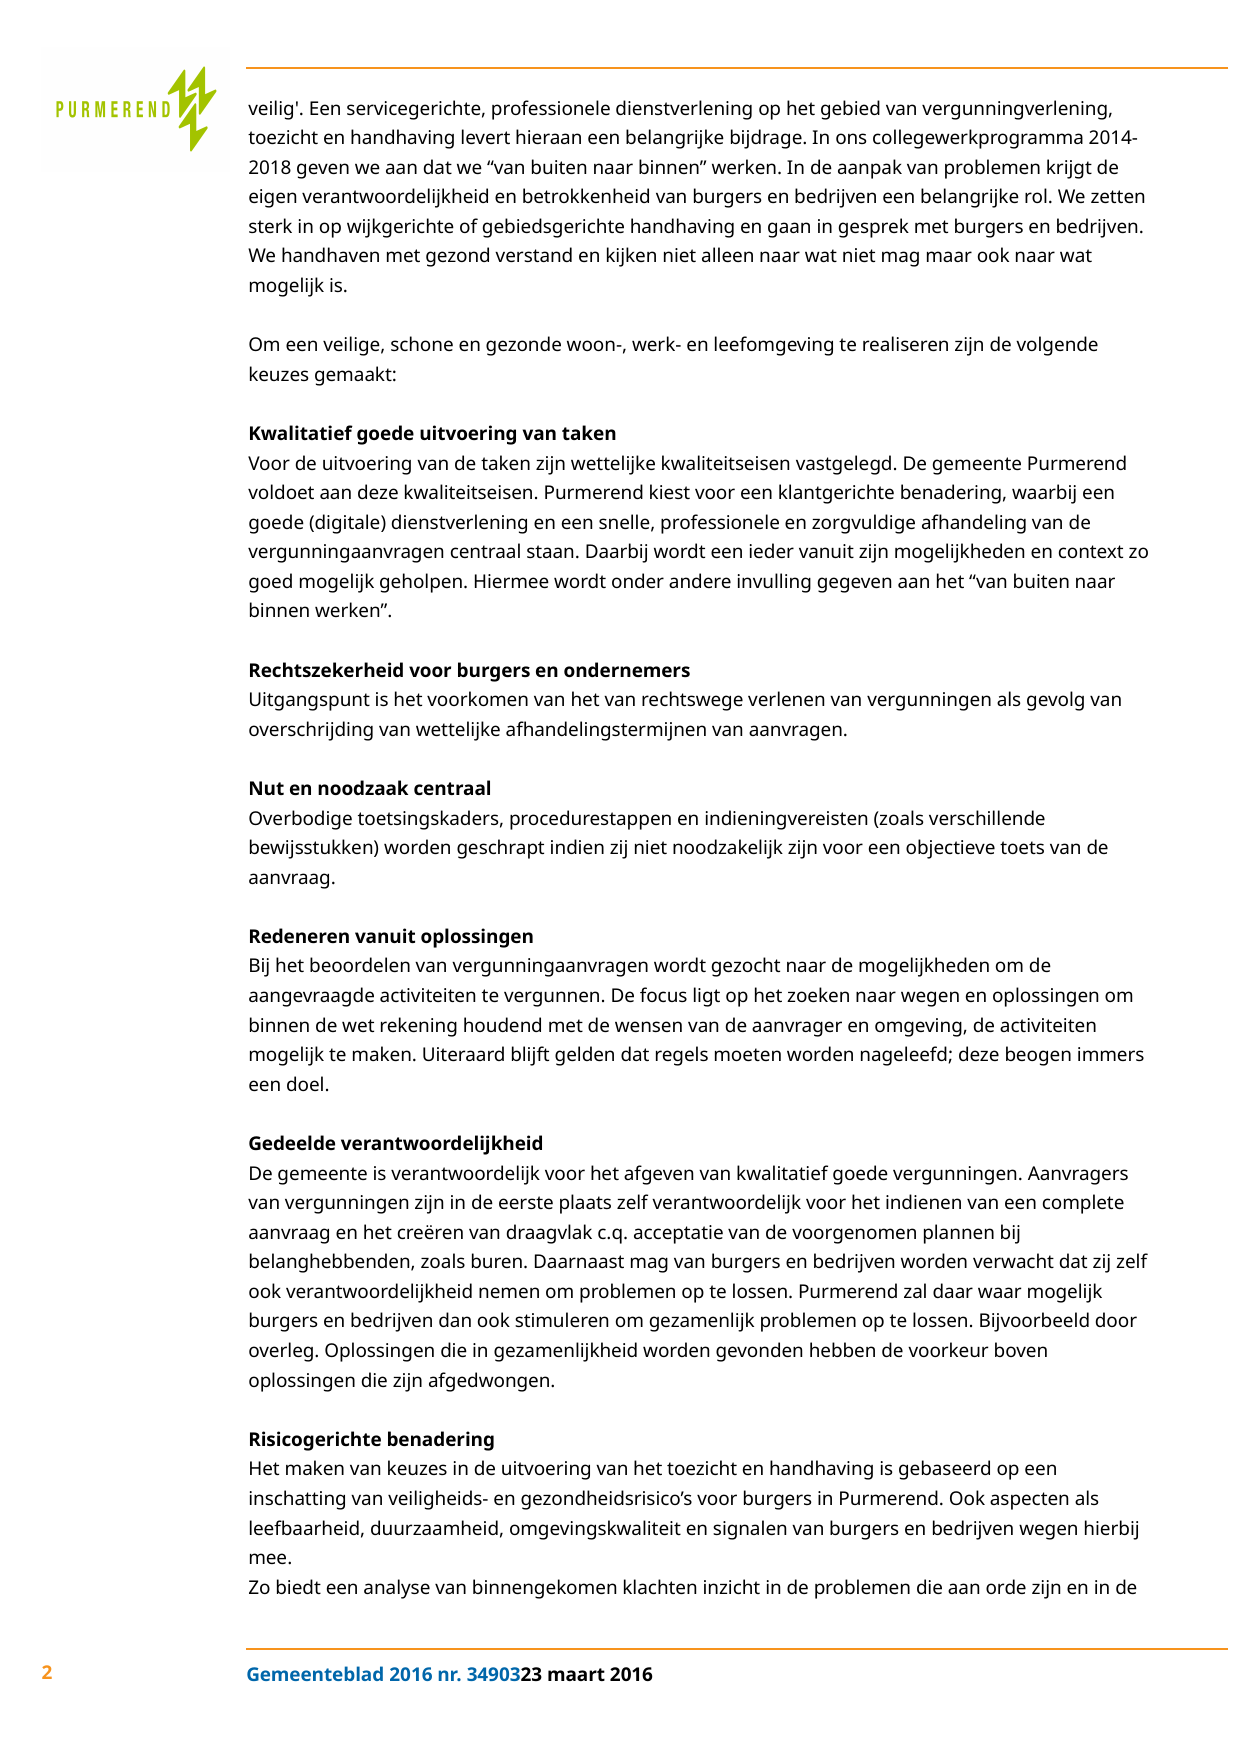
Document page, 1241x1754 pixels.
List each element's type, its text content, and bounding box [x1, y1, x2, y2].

text Risicogerichte benadering [248, 1426, 1152, 1452]
text Om een veilige, schone en gezonde woon-, werk- en leefomgeving te realiseren zijn de volgende keuzes gemaakt: [248, 331, 1152, 387]
text Bij het beoordelen van vergunningaanvragen wordt gezocht naar de mogelijkheden om de aangevraagde activiteiten te vergunnen. De focus ligt op het zoeken naar wegen en oplossingen om binnen de wet rekening houdend met de wensen van de aanvrager en omgeving, de activiteiten mogelijk te maken. Uiteraard blijft gelden dat regels moeten worden nageleefd; deze beogen immers een doel. [248, 953, 1152, 1097]
picture [41, 47, 231, 172]
text Rechtszekerheid voor burgers en ondernemers [248, 657, 1152, 683]
text Het maken van keuzes in de uitvoering van het toezicht en handhaving is gebaseerd op een inschatting van veiligheids- en gezondheidsrisico’s voor burgers in Purmerend. Ook aspecten als leefbaarheid, duurzaamheid, omgevingskwaliteit en signalen van burgers en bedrijven wegen hierbij mee. [248, 1456, 1152, 1570]
text Overbodige toetsingskaders, procedurestappen en indieningvereisten (zoals verschillende bewijsstukken) worden geschrapt indien zij niet noodzakelijk zijn voor een objectieve toets van de aanvraag. [248, 805, 1152, 890]
text Zo biedt een analyse van binnengekomen klachten inzicht in de problemen die aan orde zijn en in de [248, 1574, 1152, 1600]
text De gemeente is verantwoordelijk voor het afgeven van kwalitatief goede vergunningen. Aanvragers van vergunningen zijn in de eerste plaats zelf verantwoordelijk voor het indienen van een complete aanvraag en het creëren van draagvlak c.q. acceptatie van de voorgenomen plannen bij belanghebbenden, zoals buren. Daarnaast mag van burgers en bedrijven worden verwacht dat zij zelf ook verantwoordelijkheid nemen om problemen op te lossen. Purmerend zal daar waar mogelijk burgers en bedrijven dan ook stimuleren om gezamenlijk problemen op te lossen. Bijvoorbeeld door overleg. Oplossingen die in gezamenlijkheid worden gevonden hebben de voorkeur boven oplossingen die zijn afgedwongen. [248, 1160, 1152, 1393]
text veilig'. Een servicegerichte, professionele dienstverlening op het gebied van vergunningverlening, toezicht en handhaving levert hieraan een belangrijke bijdrage. In ons collegewerkprogramma 2014-2018 geven we aan dat we “van buiten naar binnen” werken. In de aanpak van problemen krijgt de eigen verantwoordelijkheid en betrokkenheid van burgers en bedrijven een belangrijke rol. We zetten sterk in op wijkgerichte of gebiedsgerichte handhaving en gaan in gesprek met burgers en bedrijven. We handhaven met gezond verstand en kijken niet alleen naar wat niet mag maar ook naar wat mogelijk is. [248, 95, 1152, 298]
text Redeneren vanuit oplossingen [248, 923, 1152, 949]
text Uitgangspunt is het voorkomen van het van rechtswege verlenen van vergunningen als gevolg van overschrijding van wettelijke afhandelingstermijnen van aanvragen. [248, 686, 1152, 742]
text Voor de uitvoering van de taken zijn wettelijke kwaliteitseisen vastgelegd. De gemeente Purmerend voldoet aan deze kwaliteitseisen. Purmerend kiest voor een klantgerichte benadering, waarbij een goede (digitale) dienstverlening en een snelle, professionele en zorgvuldige afhandeling van de vergunningaanvragen centraal staan. Daarbij wordt een ieder vanuit zijn mogelijkheden en context zo goed mogelijk geholpen. Hiermee wordt onder andere invulling gegeven aan het “van buiten naar binnen werken”. [248, 450, 1152, 623]
text Kwalitatief goede uitvoering van taken [248, 420, 1152, 446]
text Nut en noodzaak centraal [248, 775, 1152, 801]
text Gedeelde verantwoordelijkheid [248, 1130, 1152, 1156]
